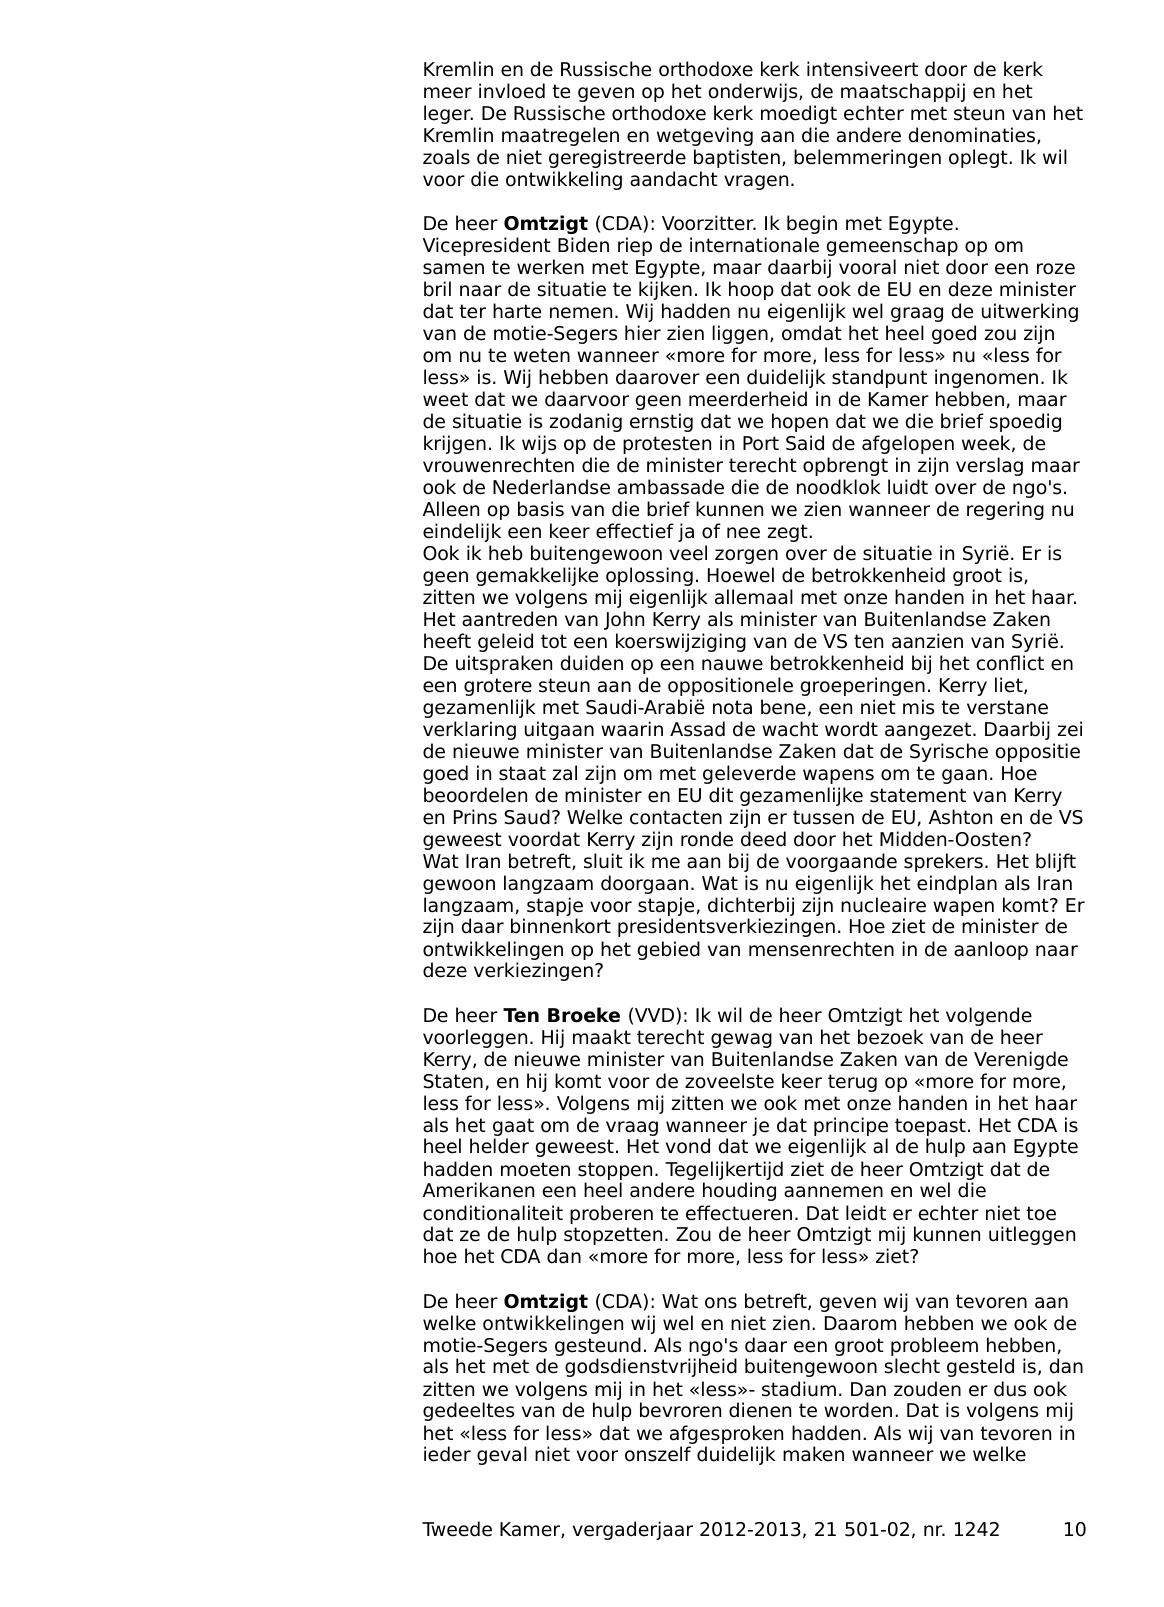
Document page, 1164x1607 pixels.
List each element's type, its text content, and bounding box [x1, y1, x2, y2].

text De heer Omtzigt (CDA): Voorzitter. Ik begin met Egypte. Vicepresident Biden riep de internationale gemeenschap op om samen te werken met Egypte, maar daarbij vooral niet door een roze bril naar de situatie te kijken. Ik hoop dat ook de EU en deze minister dat ter harte nemen. Wij hadden nu eigenlijk wel graag de uitwerking van de motie-Segers hier zien liggen, omdat het heel goed zou zijn om nu te weten wanneer «more for more, less for less» nu «less for less» is. Wij hebben daarover een duidelijk standpunt ingenomen. Ik weet dat we daarvoor geen meerderheid in de Kamer hebben, maar de situatie is zodanig ernstig dat we hopen dat we die brief spoedig krijgen. Ik wijs op de protesten in Port Said de afgelopen week, de vrouwenrechten die de minister terecht opbrengt in zijn verslag maar ook de Nederlandse ambassade die de noodklok luidt over de ngo's. Alleen op basis van die brief kunnen we zien wanneer de regering nu eindelijk een keer effectief ja of nee zegt. [422, 213, 1087, 543]
text Wat Iran betreft, sluit ik me aan bij de voorgaande sprekers. Het blijft gewoon langzaam doorgaan. Wat is nu eigenlijk het eindplan als Iran langzaam, stapje voor stapje, dichterbij zijn nucleaire wapen komt? Er zijn daar binnenkort presidentsverkiezingen. Hoe ziet de minister de ontwikkelingen op het gebied van mensenrechten in de aanloop naar deze verkiezingen? [422, 851, 1087, 982]
text Kremlin en de Russische orthodoxe kerk intensiveert door de kerk meer invloed te geven op het onderwijs, de maatschappij en het leger. De Russische orthodoxe kerk moedigt echter met steun van het Kremlin maatregelen en wetgeving aan die andere denominaties, zoals de niet geregistreerde baptisten, belemmeringen oplegt. Ik wil voor die ontwikkeling aandacht vragen. [422, 59, 1087, 191]
text Ook ik heb buitengewoon veel zorgen over de situatie in Syrië. Er is geen gemakkelijke oplossing. Hoewel de betrokkenheid groot is, zitten we volgens mij eigenlijk allemaal met onze handen in het haar. Het aantreden van John Kerry als minister van Buitenlandse Zaken heeft geleid tot een koerswijziging van de VS ten aanzien van Syrië. De uitspraken duiden op een nauwe betrokkenheid bij het conflict en een grotere steun aan de oppositionele groeperingen. Kerry liet, gezamenlijk met Saudi-Arabië nota bene, een niet mis te verstane verklaring uitgaan waarin Assad de wacht wordt aangezet. Daarbij zei de nieuwe minister van Buitenlandse Zaken dat de Syrische oppositie goed in staat zal zijn om met geleverde wapens om te gaan. Hoe beoordelen de minister en EU dit gezamenlijke statement van Kerry en Prins Saud? Welke contacten zijn er tussen de EU, Ashton en de VS geweest voordat Kerry zijn ronde deed door het Midden-Oosten? [422, 543, 1087, 851]
text De heer Ten Broeke (VVD): Ik wil de heer Omtzigt het volgende voorleggen. Hij maakt terecht gewag van het bezoek van de heer Kerry, de nieuwe minister van Buitenlandse Zaken van de Verenigde Staten, en hij komt voor de zoveelste keer terug op «more for more, less for less». Volgens mij zitten we ook met onze handen in het haar als het gaat om de vraag wanneer je dat principe toepast. Het CDA is heel helder geweest. Het vond dat we eigenlijk al de hulp aan Egypte hadden moeten stoppen. Tegelijkertijd ziet de heer Omtzigt dat de Amerikanen een heel andere houding aannemen en wel die conditionaliteit proberen te effectueren. Dat leidt er echter niet toe dat ze de hulp stopzetten. Zou de heer Omtzigt mij kunnen uitleggen hoe het CDA dan «more for more, less for less» ziet? [422, 1004, 1087, 1268]
text De heer Omtzigt (CDA): Wat ons betreft, geven wij van tevoren aan welke ontwikkelingen wij wel en niet zien. Daarom hebben we ook de motie-Segers gesteund. Als ngo's daar een groot probleem hebben, als het met de godsdienstvrijheid buitengewoon slecht gesteld is, dan zitten we volgens mij in het «less»- stadium. Dan zouden er dus ook gedeeltes van de hulp bevroren dienen te worden. Dat is volgens mij het «less for less» dat we afgesproken hadden. Als wij van tevoren in ieder geval niet voor onszelf duidelijk maken wanneer we welke [422, 1291, 1087, 1466]
